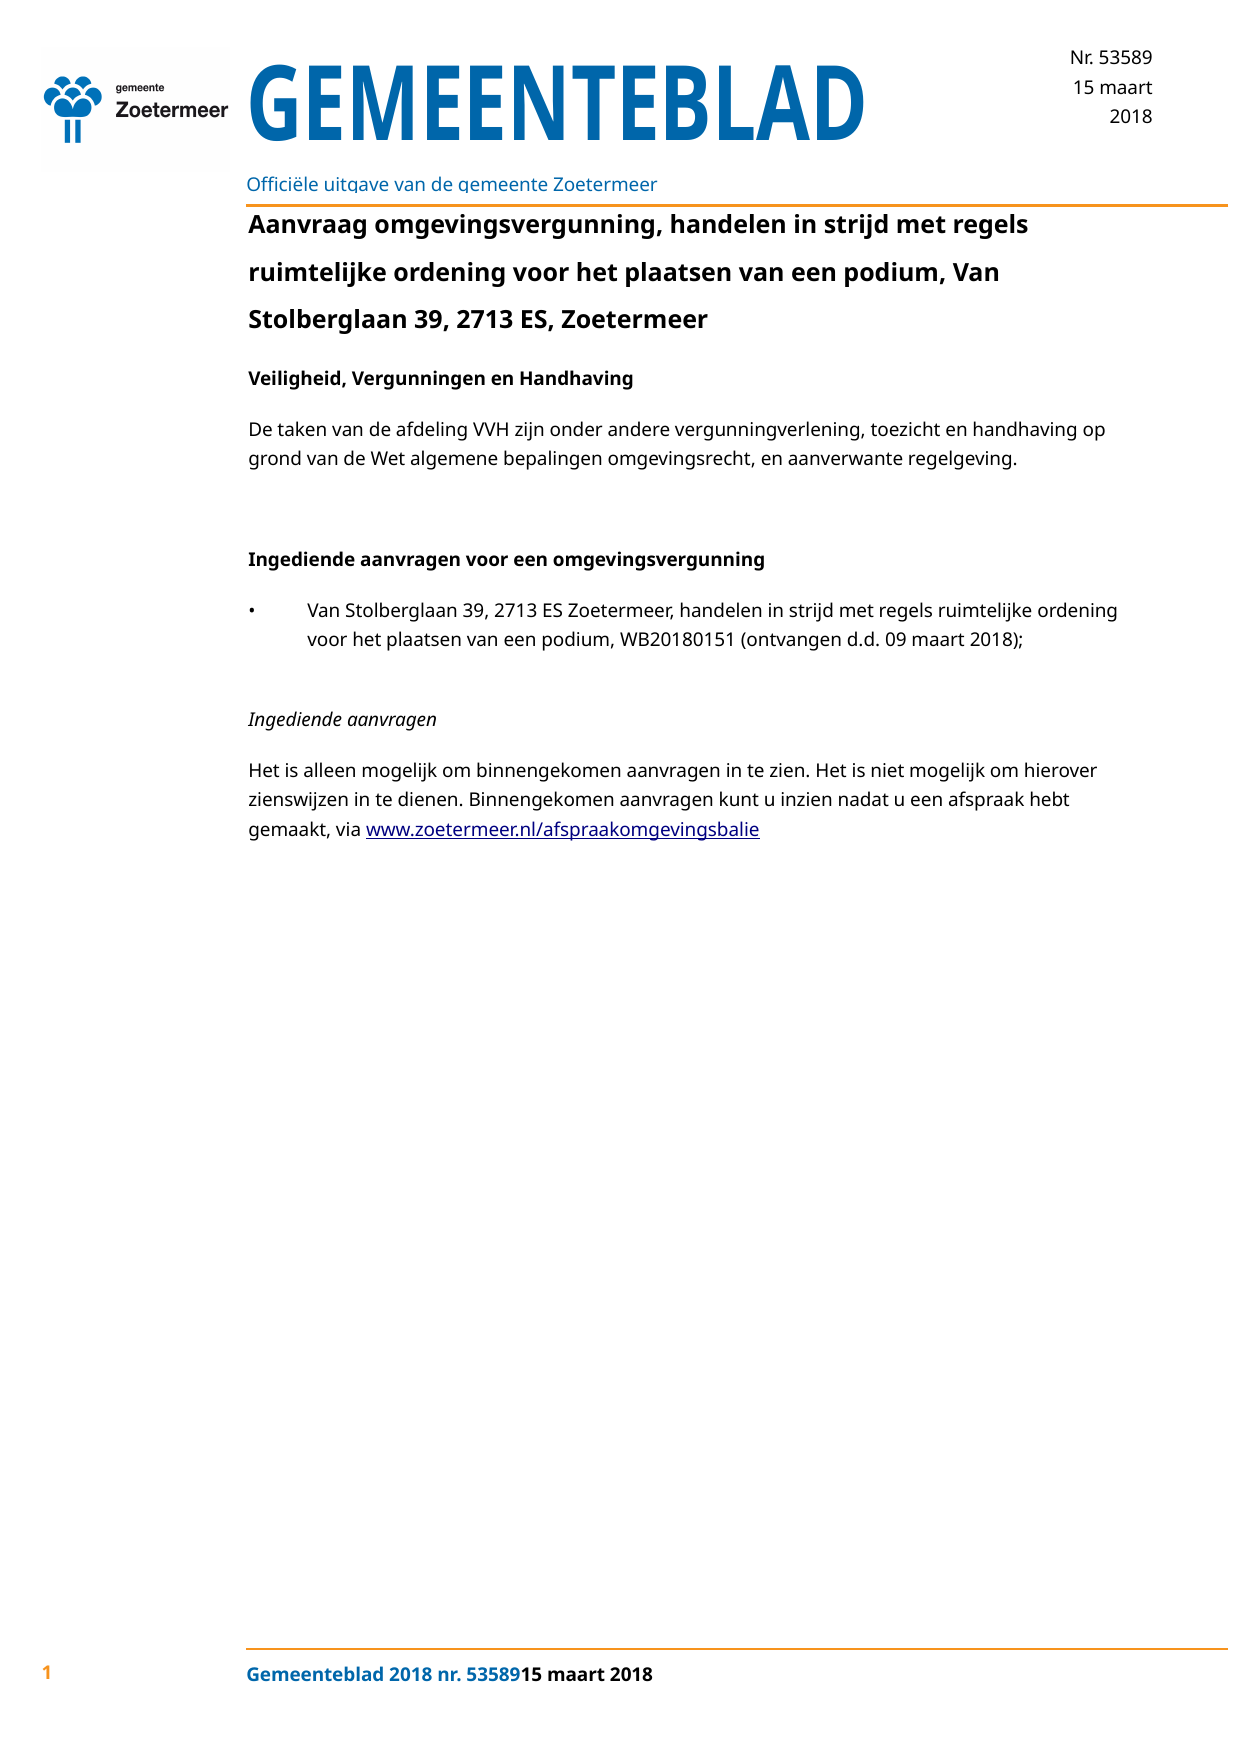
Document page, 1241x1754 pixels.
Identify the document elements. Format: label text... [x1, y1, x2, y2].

text Ingediende aanvragen [248, 706, 1152, 732]
text Het is alleen mogelijk om binnengekomen aanvragen in te zien. Het is niet mogelijk om hierover zienswijzen in te dienen. Binnengekomen aanvragen kunt u inzien nadat u een afspraak hebt gemaakt, via www.zoetermeer.nl/afspraakomgevingsbalie [248, 757, 1152, 842]
text Ingediende aanvragen voor een omgevingsvergunning [248, 546, 1152, 572]
text Veiligheid, Vergunningen en Handhaving [248, 366, 1152, 391]
text Aanvraag omgevingsvergunning, handelen in strijd met regels ruimtelijke ordening voor het plaatsen van een podium, Van Stolberglaan 39, 2713 ES, Zoetermeer [248, 207, 1152, 336]
picture [41, 47, 231, 172]
list Van Stolberglaan 39, 2713 ES Zoetermeer, handelen in strijd met regels ruimtelijke ordening voor het plaatsen van een podium, WB20180151 (ontvangen d.d. 09 maart 2018); [248, 597, 1152, 652]
text De taken van de afdeling VVH zijn onder andere vergunningverlening, toezicht en handhaving op grond van de Wet algemene bepalingen omgevingsrecht, en aanverwante regelgeving. [248, 416, 1152, 471]
